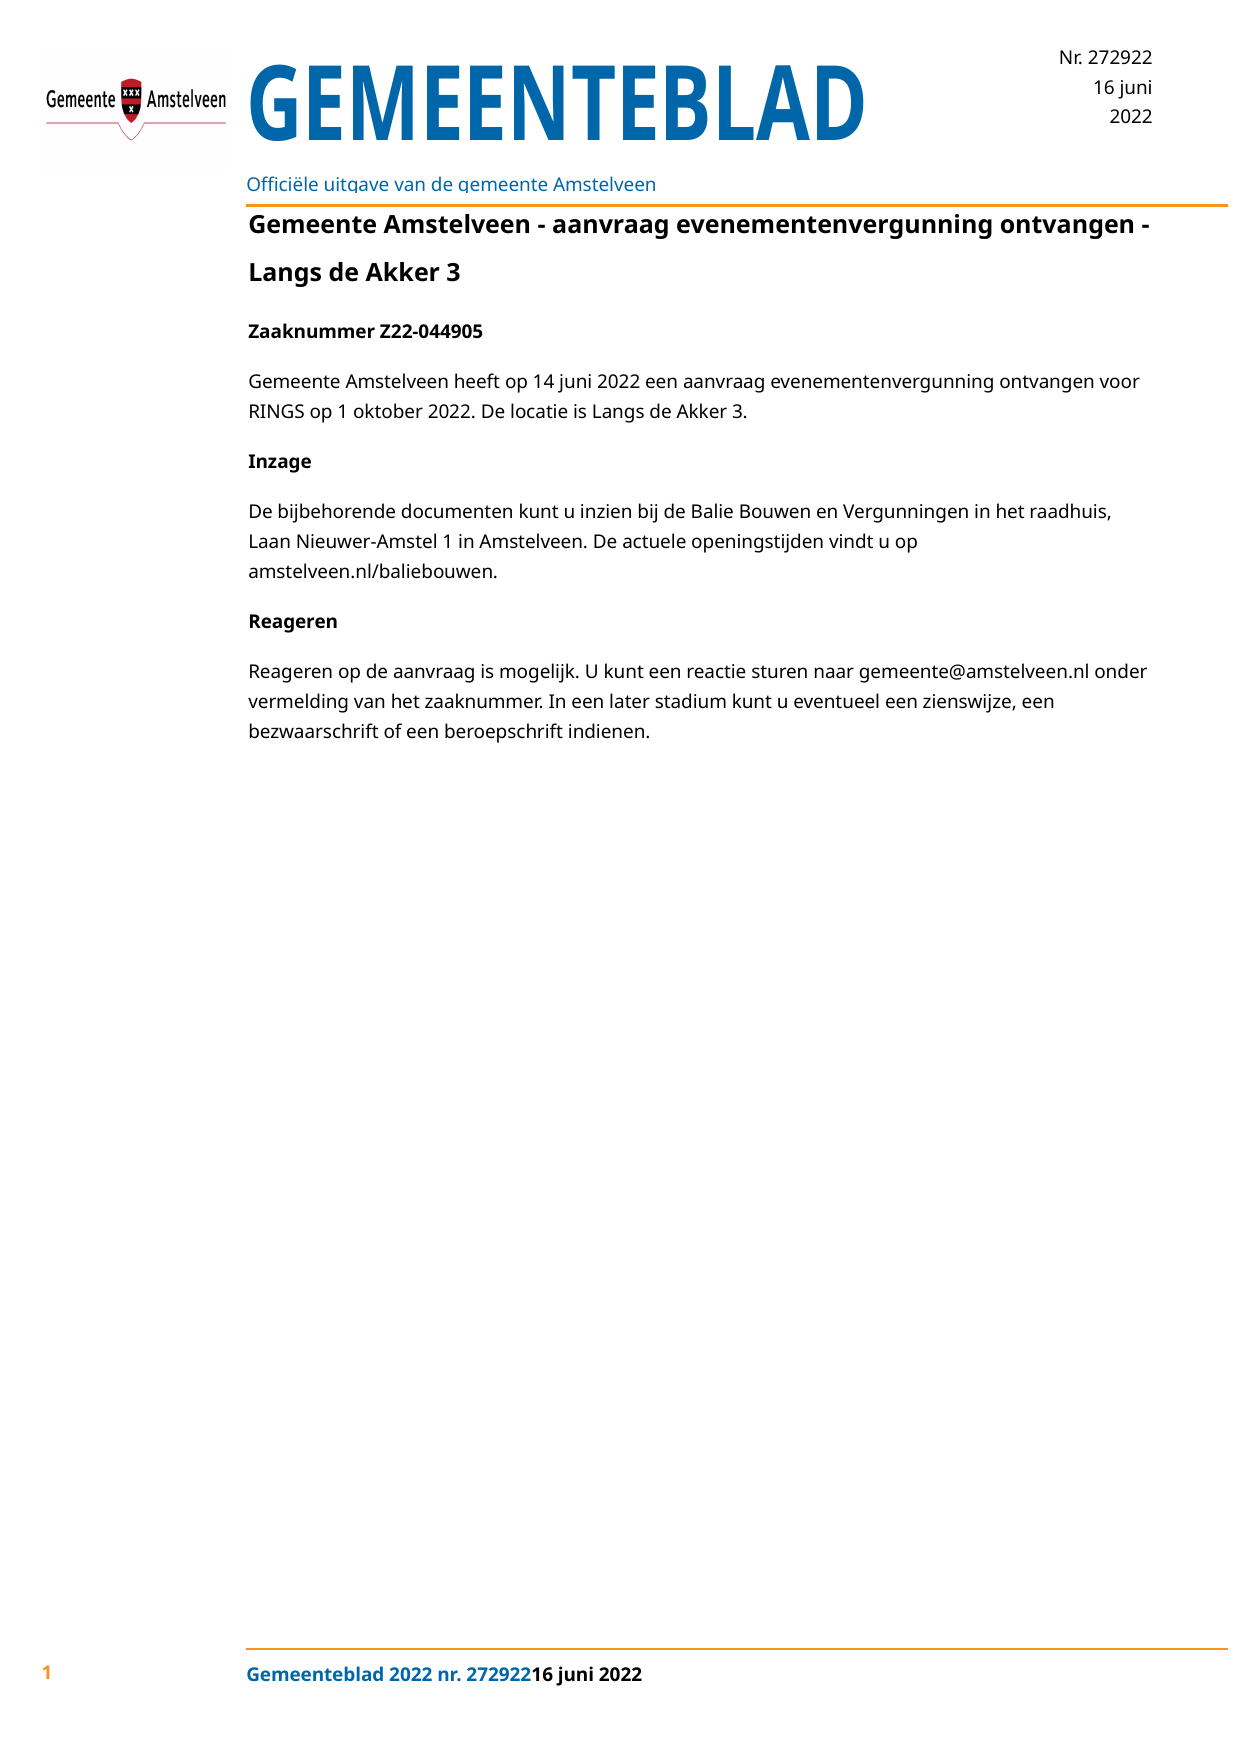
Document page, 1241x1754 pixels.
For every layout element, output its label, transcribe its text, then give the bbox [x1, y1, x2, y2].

text Zaaknummer Z22-044905 [248, 318, 1152, 344]
text Reageren op de aanvraag is mogelijk. U kunt een reactie sturen naar gemeente@amstelveen.nl onder vermelding van het zaaknummer. In een later stadium kunt u eventueel een zienswijze, een bezwaarschrift of een beroepschrift indienen. [248, 659, 1152, 744]
text De bijbehorende documenten kunt u inzien bij de Balie Bouwen en Vergunningen in het raadhuis, Laan Nieuwer-Amstel 1 in Amstelveen. De actuele openingstijden vindt u op amstelveen.nl/baliebouwen. [248, 499, 1152, 584]
text Gemeente Amstelveen - aanvraag evenementenvergunning ontvangen - Langs de Akker 3 [248, 207, 1152, 288]
text Inzage [248, 448, 1152, 474]
picture [41, 47, 231, 172]
text Gemeente Amstelveen heeft op 14 juni 2022 een aanvraag evenementenvergunning ontvangen voor RINGS op 1 oktober 2022. De locatie is Langs de Akker 3. [248, 368, 1152, 424]
text Reageren [248, 608, 1152, 634]
